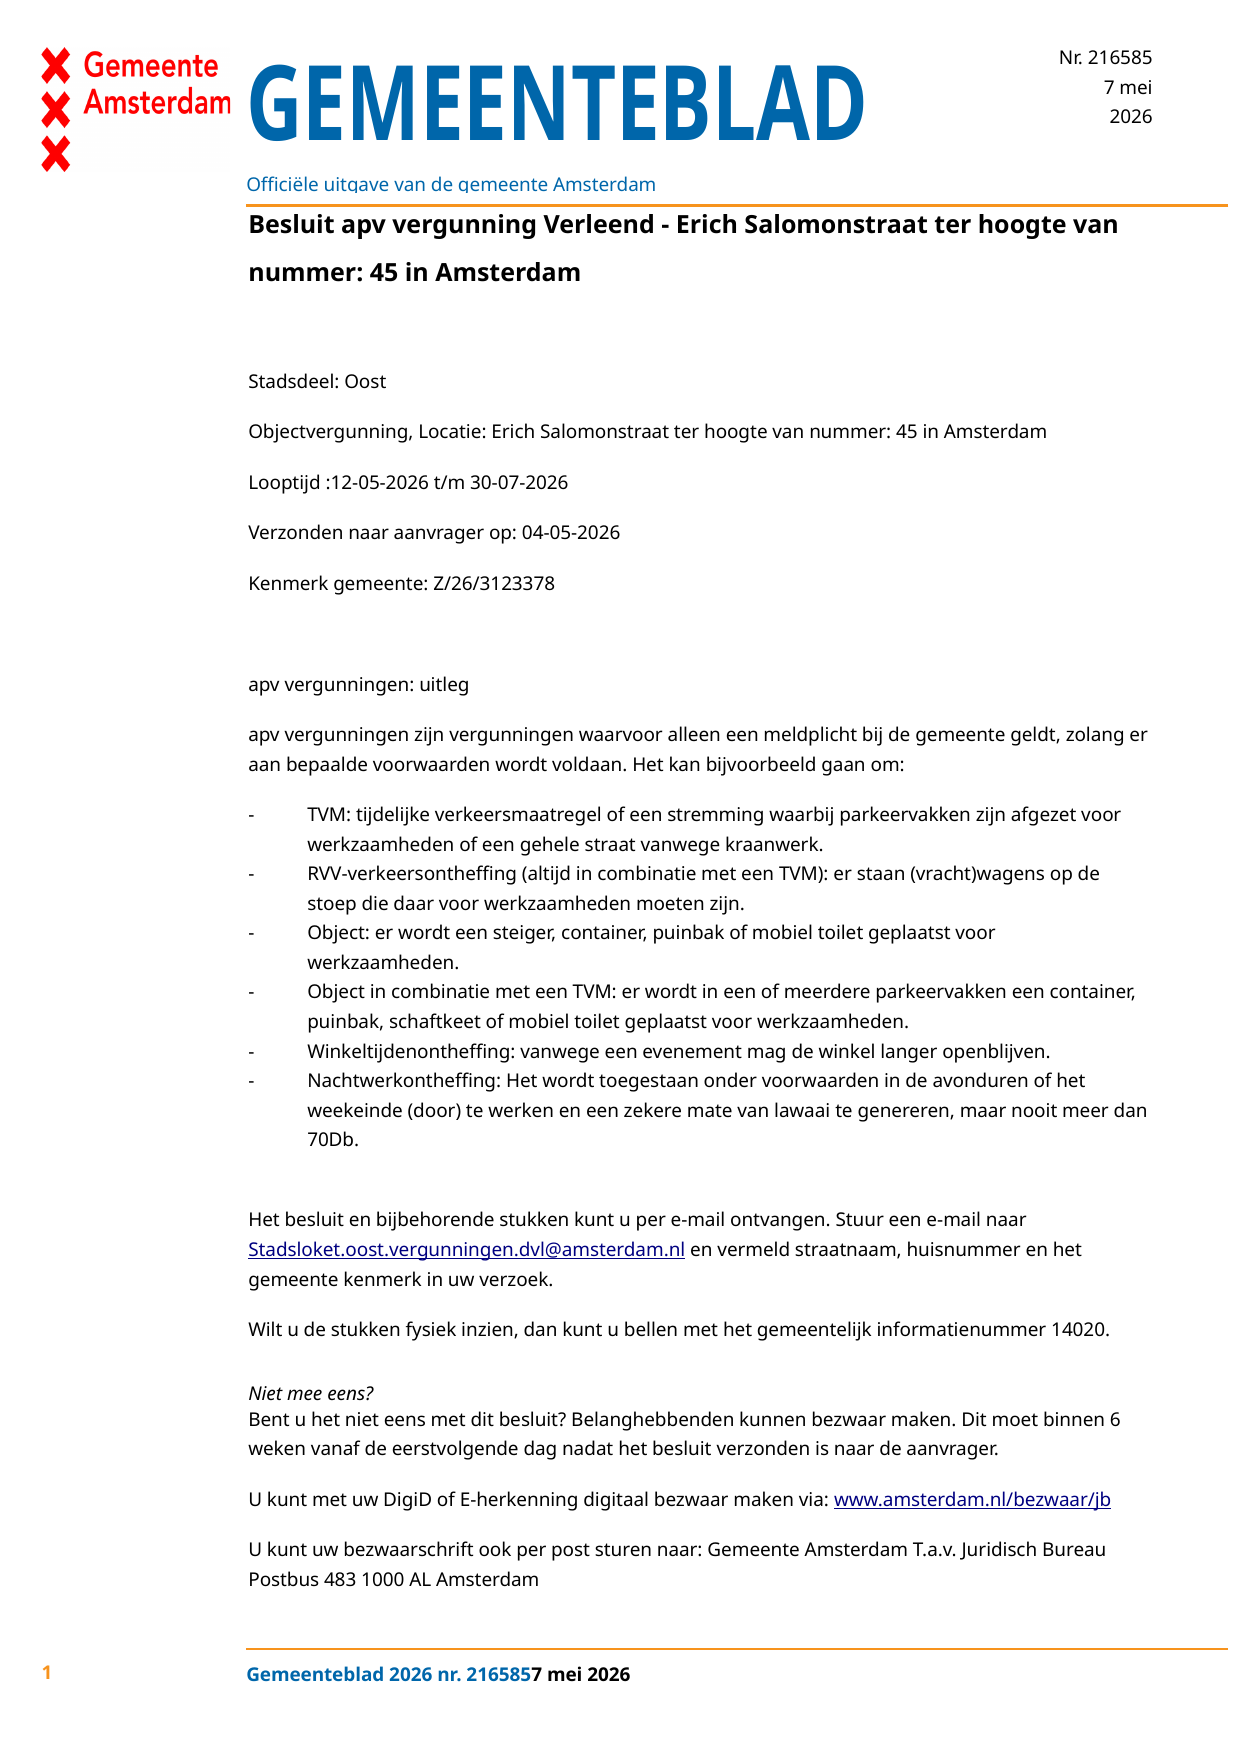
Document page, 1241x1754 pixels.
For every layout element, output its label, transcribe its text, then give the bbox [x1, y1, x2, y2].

list RVV-verkeersontheffing (altijd in combinatie met een TVM): er staan (vracht)wagens op de stoep die daar voor werkzaamheden moeten zijn. [248, 860, 1152, 916]
text U kunt uw bezwaarschrift ook per post sturen naar: Gemeente Amsterdam T.a.v. Juridisch Bureau Postbus 483 1000 AL Amsterdam [248, 1536, 1152, 1592]
text Niet mee eens? [248, 1380, 1152, 1406]
text Objectvergunning, Locatie: Erich Salomonstraat ter hoogte van nummer: 45 in Amsterdam [248, 419, 1152, 444]
text Wilt u de stukken fysiek inzien, dan kunt u bellen met het gemeentelijk informatienummer 14020. [248, 1316, 1152, 1342]
text Stadsdeel: Oost [248, 368, 1152, 394]
text apv vergunningen: uitleg [248, 671, 1152, 697]
list Winkeltijdenontheffing: vanwege een evenement mag de winkel langer openblijven. [248, 1038, 1152, 1064]
picture [41, 47, 231, 172]
text Kenmerk gemeente: Z/26/3123378 [248, 570, 1152, 596]
list Object in combinatie met een TVM: er wordt in een of meerdere parkeervakken een container, puinbak, schaftkeet of mobiel toilet geplaatst voor werkzaamheden. [248, 979, 1152, 1034]
text apv vergunningen zijn vergunningen waarvoor alleen een meldplicht bij de gemeente geldt, zolang er aan bepaalde voorwaarden wordt voldaan. Het kan bijvoorbeeld gaan om: [248, 721, 1152, 777]
text Verzonden naar aanvrager op: 04-05-2026 [248, 519, 1152, 545]
text Looptijd :12-05-2026 t/m 30-07-2026 [248, 469, 1152, 495]
list TVM: tijdelijke verkeersmaatregel of een stremming waarbij parkeervakken zijn afgezet voor werkzaamheden of een gehele straat vanwege kraanwerk. [248, 801, 1152, 857]
text U kunt met uw DigiD of E-herkenning digitaal bezwaar maken via: www.amsterdam.nl/bezwaar/jb [248, 1486, 1152, 1512]
text Besluit apv vergunning Verleend - Erich Salomonstraat ter hoogte van nummer: 45 in Amsterdam [248, 207, 1152, 288]
text Bent u het niet eens met dit besluit? Belanghebbenden kunnen bezwaar maken. Dit moet binnen 6 weken vanaf de eerstvolgende dag nadat het besluit verzonden is naar de aanvrager. [248, 1406, 1152, 1461]
list Object: er wordt een steiger, container, puinbak of mobiel toilet geplaatst voor werkzaamheden. [248, 919, 1152, 975]
list Nachtwerkontheffing: Het wordt toegestaan onder voorwaarden in de avonduren of het weekeinde (door) te werken en een zekere mate van lawaai te genereren, maar nooit meer dan 70Db. [248, 1067, 1152, 1152]
text Het besluit en bijbehorende stukken kunt u per e-mail ontvangen. Stuur een e-mail naar Stadsloket.oost.vergunningen.dvl@amsterdam.nl en vermeld straatnaam, huisnummer en het gemeente kenmerk in uw verzoek. [248, 1207, 1152, 1292]
